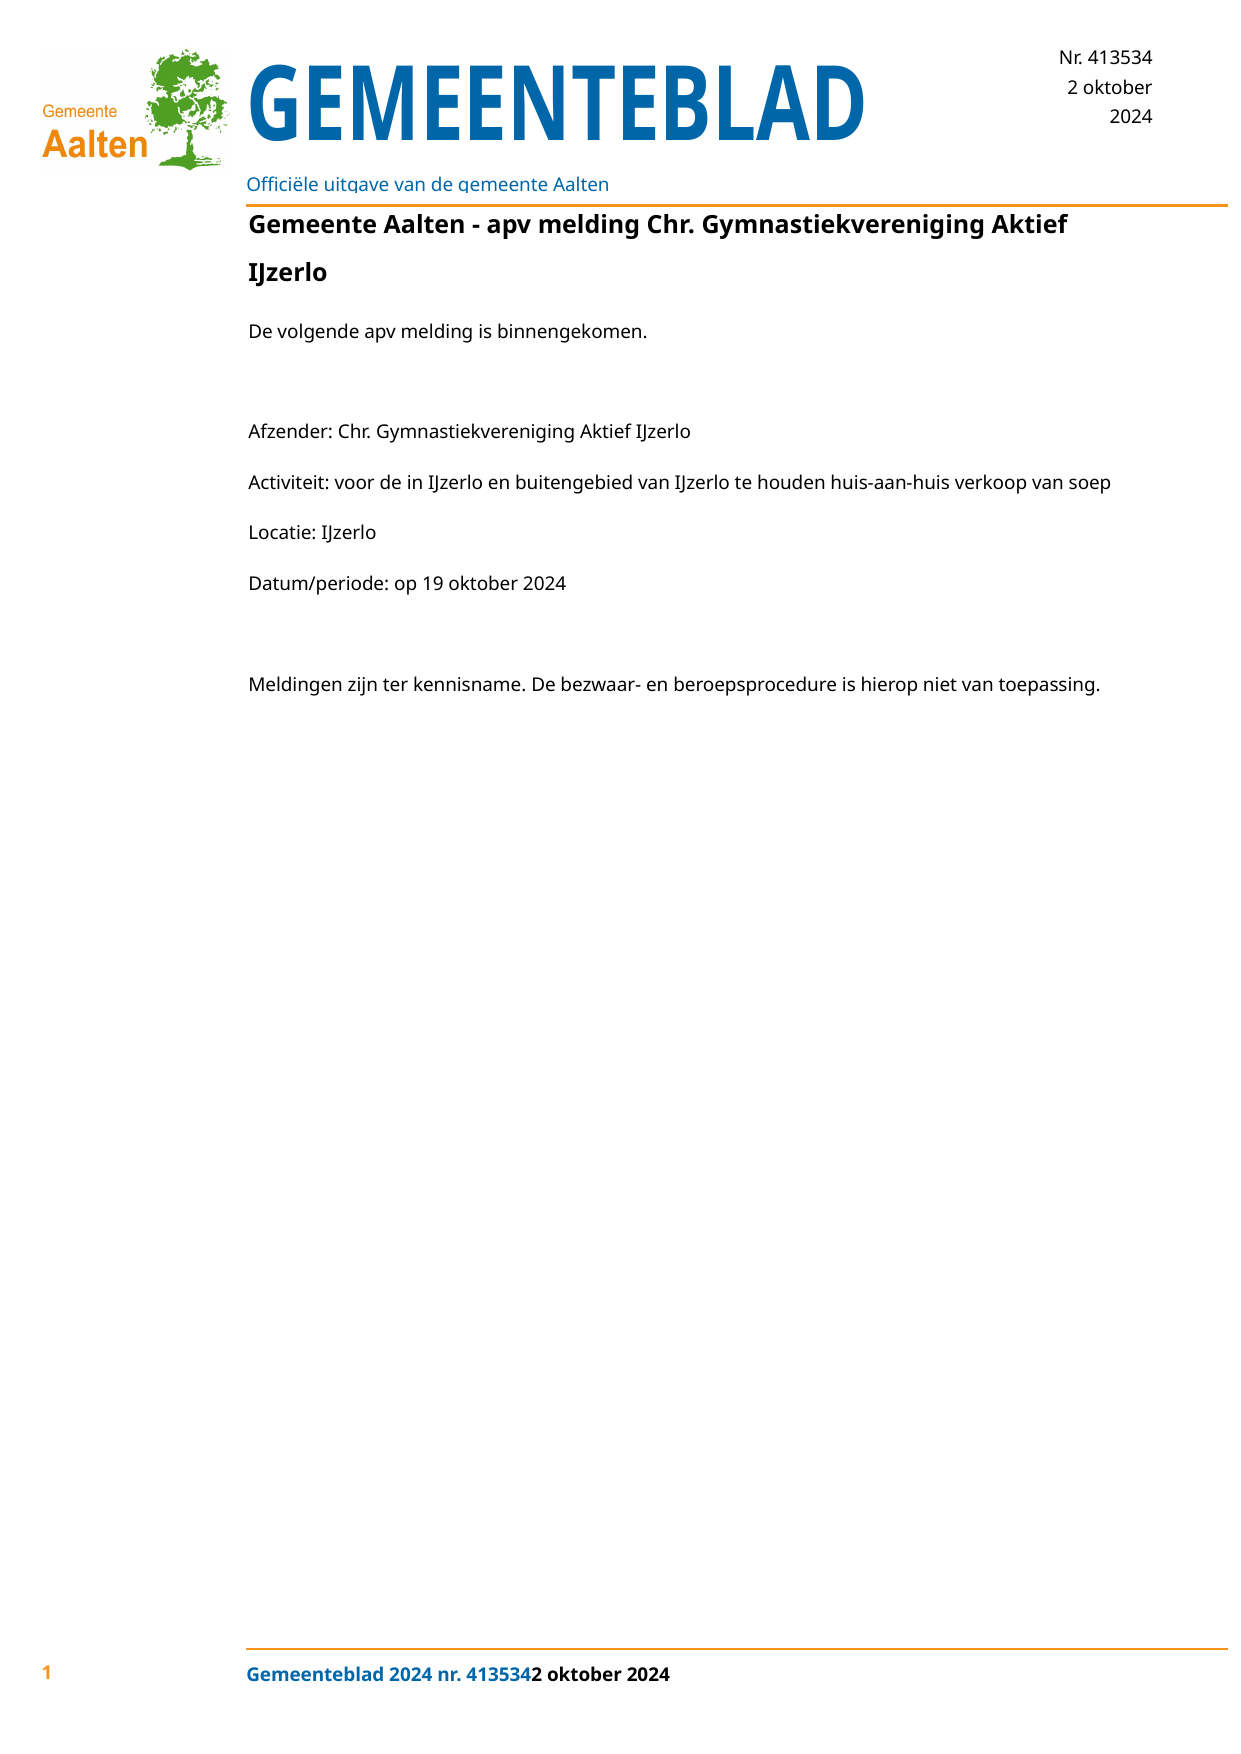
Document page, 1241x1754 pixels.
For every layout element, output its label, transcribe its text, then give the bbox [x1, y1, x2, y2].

text Locatie: IJzerlo [248, 519, 1152, 545]
picture [41, 47, 231, 172]
text Afzender: Chr. Gymnastiekvereniging Aktief IJzerlo [248, 419, 1152, 444]
text Gemeente Aalten - apv melding Chr. Gymnastiekvereniging Aktief IJzerlo [248, 207, 1152, 288]
text Datum/periode: op 19 oktober 2024 [248, 570, 1152, 596]
text Meldingen zijn ter kennisname. De bezwaar- en beroepsprocedure is hierop niet van toepassing. [248, 671, 1152, 697]
text Activiteit: voor de in IJzerlo en buitengebied van IJzerlo te houden huis-aan-huis verkoop van soep [248, 469, 1152, 495]
text De volgende apv melding is binnengekomen. [248, 318, 1152, 344]
